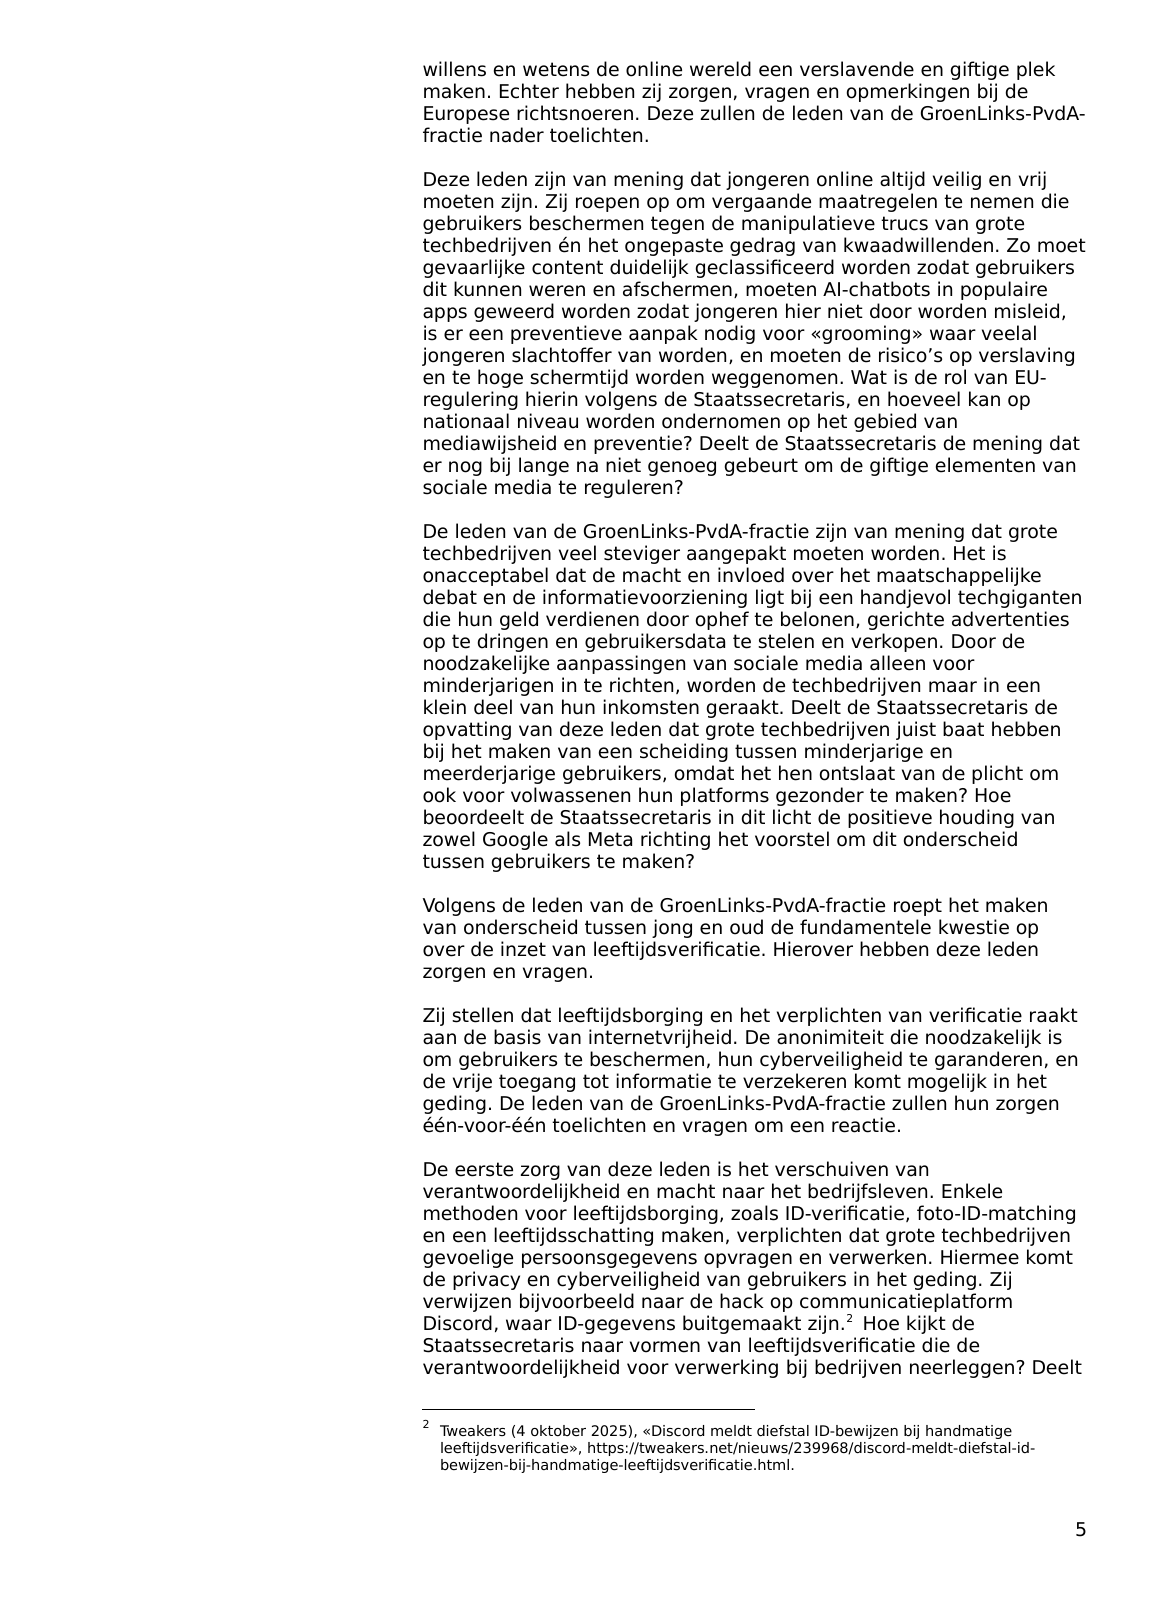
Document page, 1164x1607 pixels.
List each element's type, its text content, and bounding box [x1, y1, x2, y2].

text Deze leden zijn van mening dat jongeren online altijd veilig en vrij moeten zijn. Zij roepen op om vergaande maatregelen te nemen die gebruikers beschermen tegen de manipulatieve trucs van grote techbedrijven én het ongepaste gedrag van kwaadwillenden. Zo moet gevaarlijke content duidelijk geclassificeerd worden zodat gebruikers dit kunnen weren en afschermen, moeten AI-chatbots in populaire apps geweerd worden zodat jongeren hier niet door worden misleid, is er een preventieve aanpak nodig voor «grooming» waar veelal jongeren slachtoffer van worden, en moeten de risico’s op verslaving en te hoge schermtijd worden weggenomen. Wat is de rol van EU-regulering hierin volgens de Staatssecretaris, en hoeveel kan op nationaal niveau worden ondernomen op het gebied van mediawijsheid en preventie? Deelt de Staatssecretaris de mening dat er nog bij lange na niet genoeg gebeurt om de giftige elementen van sociale media te reguleren? [422, 169, 1087, 499]
text Zij stellen dat leeftijdsborging en het verplichten van verificatie raakt aan de basis van internetvrijheid. De anonimiteit die noodzakelijk is om gebruikers te beschermen, hun cyberveiligheid te garanderen, en de vrije toegang tot informatie te verzekeren komt mogelijk in het geding. De leden van de GroenLinks-PvdA-fractie zullen hun zorgen één-voor-één toelichten en vragen om een reactie. [422, 1005, 1087, 1137]
text Volgens de leden van de GroenLinks-PvdA-fractie roept het maken van onderscheid tussen jong en oud de fundamentele kwestie op over de inzet van leeftijdsverificatie. Hierover hebben deze leden zorgen en vragen. [422, 895, 1087, 983]
text De leden van de GroenLinks-PvdA-fractie zijn van mening dat grote techbedrijven veel steviger aangepakt moeten worden. Het is onacceptabel dat de macht en invloed over het maatschappelijke debat en de informatievoorziening ligt bij een handjevol techgiganten die hun geld verdienen door ophef te belonen, gerichte advertenties op te dringen en gebruikersdata te stelen en verkopen. Door de noodzakelijke aanpassingen van sociale media alleen voor minderjarigen in te richten, worden de techbedrijven maar in een klein deel van hun inkomsten geraakt. Deelt de Staatssecretaris de opvatting van deze leden dat grote techbedrijven juist baat hebben bij het maken van een scheiding tussen minderjarige en meerderjarige gebruikers, omdat het hen ontslaat van de plicht om ook voor volwassenen hun platforms gezonder te maken? Hoe beoordeelt de Staatssecretaris in dit licht de positieve houding van zowel Google als Meta richting het voorstel om dit onderscheid tussen gebruikers te maken? [422, 521, 1087, 873]
text willens en wetens de online wereld een verslavende en giftige plek maken. Echter hebben zij zorgen, vragen en opmerkingen bij de Europese richtsnoeren. Deze zullen de leden van de GroenLinks-PvdA-fractie nader toelichten. [422, 59, 1087, 147]
text Tweakers (4 oktober 2025), «Discord meldt diefstal ID-bewijzen bij handmatige leeftijdsverificatie», https://tweakers.net/nieuws/239968/discord-meldt-diefstal-id-bewijzen-bij-handmatige-leeftijdsverificatie.html. [422, 1418, 1087, 1474]
text De eerste zorg van deze leden is het verschuiven van verantwoordelijkheid en macht naar het bedrijfsleven. Enkele methoden voor leeftijdsborging, zoals ID-verificatie, foto-ID-matching en een leeftijdsschatting maken, verplichten dat grote techbedrijven gevoelige persoonsgegevens opvragen en verwerken. Hiermee komt de privacy en cyberveiligheid van gebruikers in het geding. Zij verwijzen bijvoorbeeld naar de hack op communicatieplatform Discord, waar ID-gegevens buitgemaakt zijn. Hoe kijkt de Staatssecretaris naar vormen van leeftijdsverificatie die de verantwoordelijkheid voor verwerking bij bedrijven neerleggen? Deelt [422, 1159, 1087, 1379]
